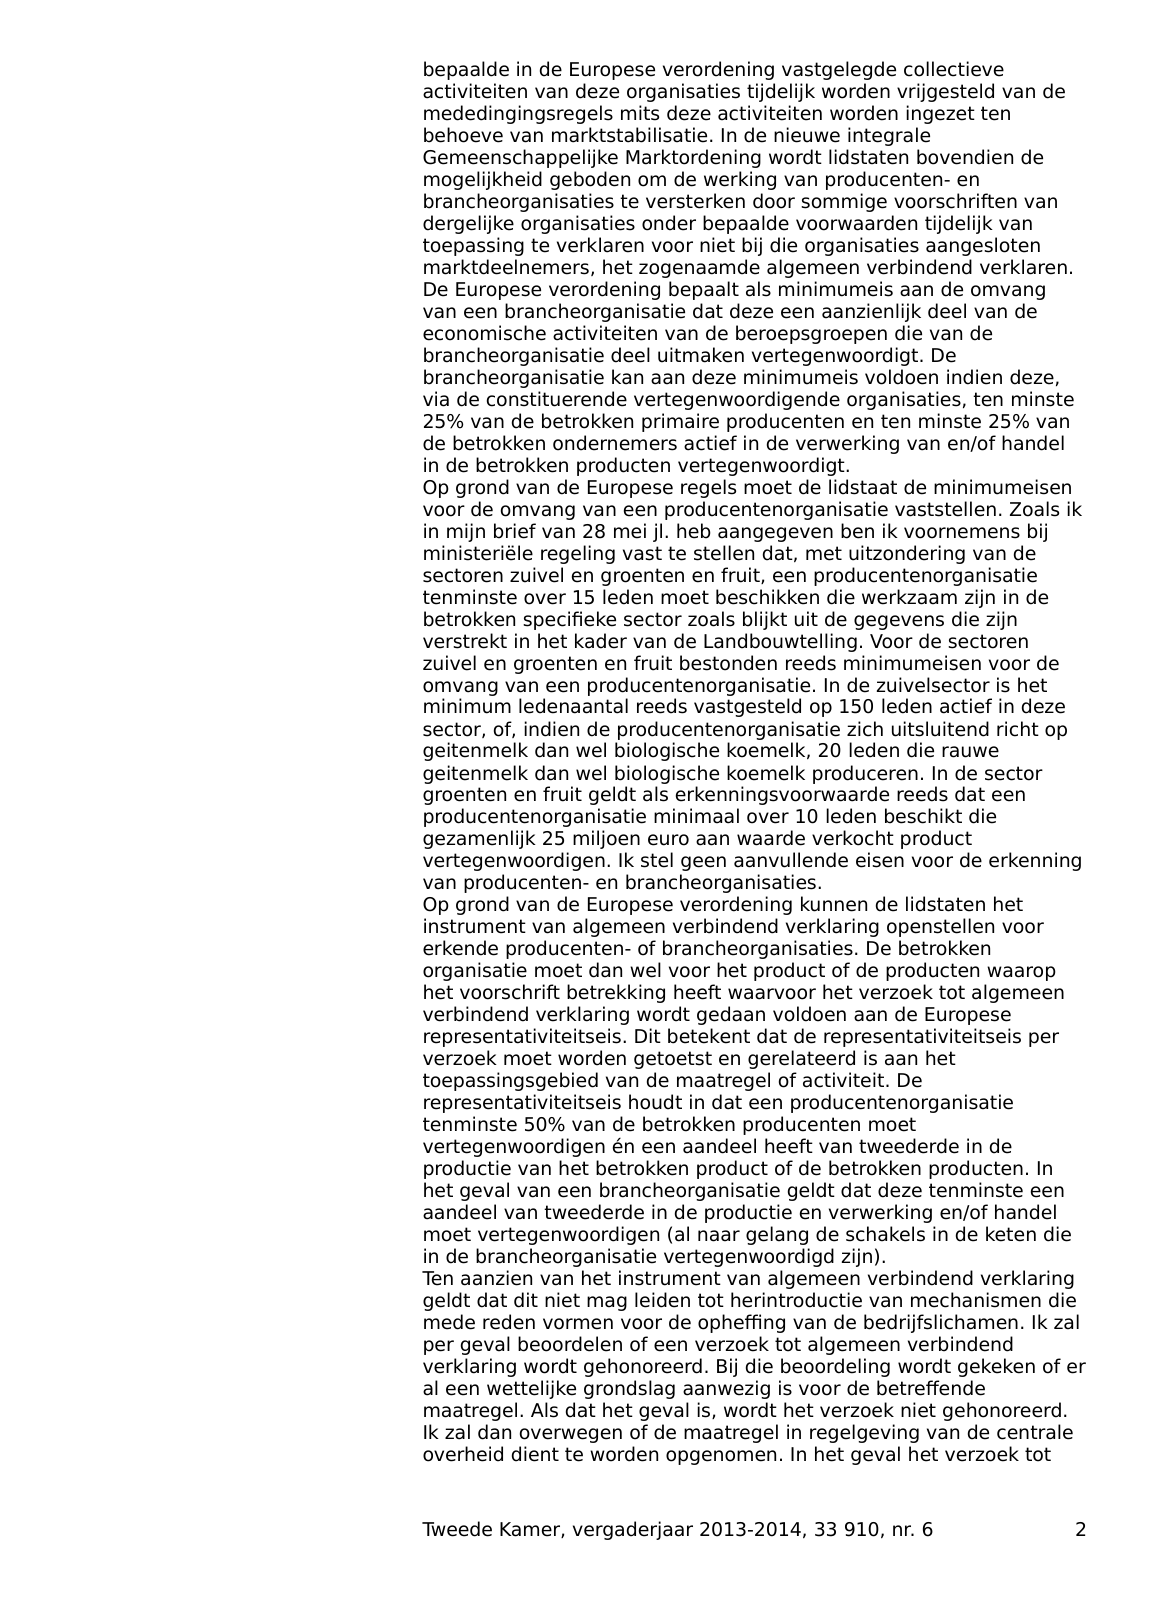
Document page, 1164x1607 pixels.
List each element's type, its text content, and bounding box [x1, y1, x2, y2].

text De Europese verordening bepaalt als minimumeis aan de omvang van een brancheorganisatie dat deze een aanzienlijk deel van de economische activiteiten van de beroepsgroepen die van de brancheorganisatie deel uitmaken vertegenwoordigt. De brancheorganisatie kan aan deze minimumeis voldoen indien deze, via de constituerende vertegenwoordigende organisaties, ten minste 25% van de betrokken primaire producenten en ten minste 25% van de betrokken ondernemers actief in de verwerking van en/of handel in de betrokken producten vertegenwoordigt. [422, 279, 1087, 477]
text Op grond van de Europese verordening kunnen de lidstaten het instrument van algemeen verbindend verklaring openstellen voor erkende producenten- of brancheorganisaties. De betrokken organisatie moet dan wel voor het product of de producten waarop het voorschrift betrekking heeft waarvoor het verzoek tot algemeen verbindend verklaring wordt gedaan voldoen aan de Europese representativiteitseis. Dit betekent dat de representativiteitseis per verzoek moet worden getoetst en gerelateerd is aan het toepassingsgebied van de maatregel of activiteit. De representativiteitseis houdt in dat een producentenorganisatie tenminste 50% van de betrokken producenten moet vertegenwoordigen én een aandeel heeft van tweederde in de productie van het betrokken product of de betrokken producten. In het geval van een brancheorganisatie geldt dat deze tenminste een aandeel van tweederde in de productie en verwerking en/of handel moet vertegenwoordigen (al naar gelang de schakels in de keten die in de brancheorganisatie vertegenwoordigd zijn). [422, 894, 1087, 1268]
text bepaalde in de Europese verordening vastgelegde collectieve activiteiten van deze organisaties tijdelijk worden vrijgesteld van de mededingingsregels mits deze activiteiten worden ingezet ten behoeve van marktstabilisatie. In de nieuwe integrale Gemeenschappelijke Marktordening wordt lidstaten bovendien de mogelijkheid geboden om de werking van producenten- en brancheorganisaties te versterken door sommige voorschriften van dergelijke organisaties onder bepaalde voorwaarden tijdelijk van toepassing te verklaren voor niet bij die organisaties aangesloten marktdeelnemers, het zogenaamde algemeen verbindend verklaren. [422, 59, 1087, 279]
text Ten aanzien van het instrument van algemeen verbindend verklaring geldt dat dit niet mag leiden tot herintroductie van mechanismen die mede reden vormen voor de opheffing van de bedrijfslichamen. Ik zal per geval beoordelen of een verzoek tot algemeen verbindend verklaring wordt gehonoreerd. Bij die beoordeling wordt gekeken of er al een wettelijke grondslag aanwezig is voor de betreffende maatregel. Als dat het geval is, wordt het verzoek niet gehonoreerd. Ik zal dan overwegen of de maatregel in regelgeving van de centrale overheid dient te worden opgenomen. In het geval het verzoek tot [422, 1268, 1087, 1466]
text Op grond van de Europese regels moet de lidstaat de minimumeisen voor de omvang van een producentenorganisatie vaststellen. Zoals ik in mijn brief van 28 mei jl. heb aangegeven ben ik voornemens bij ministeriële regeling vast te stellen dat, met uitzondering van de sectoren zuivel en groenten en fruit, een producentenorganisatie tenminste over 15 leden moet beschikken die werkzaam zijn in de betrokken specifieke sector zoals blijkt uit de gegevens die zijn verstrekt in het kader van de Landbouwtelling. Voor de sectoren zuivel en groenten en fruit bestonden reeds minimumeisen voor de omvang van een producentenorganisatie. In de zuivelsector is het minimum ledenaantal reeds vastgesteld op 150 leden actief in deze sector, of, indien de producentenorganisatie zich uitsluitend richt op geitenmelk dan wel biologische koemelk, 20 leden die rauwe geitenmelk dan wel biologische koemelk produceren. In de sector groenten en fruit geldt als erkenningsvoorwaarde reeds dat een producentenorganisatie minimaal over 10 leden beschikt die gezamenlijk 25 miljoen euro aan waarde verkocht product vertegenwoordigen. Ik stel geen aanvullende eisen voor de erkenning van producenten- en brancheorganisaties. [422, 477, 1087, 894]
